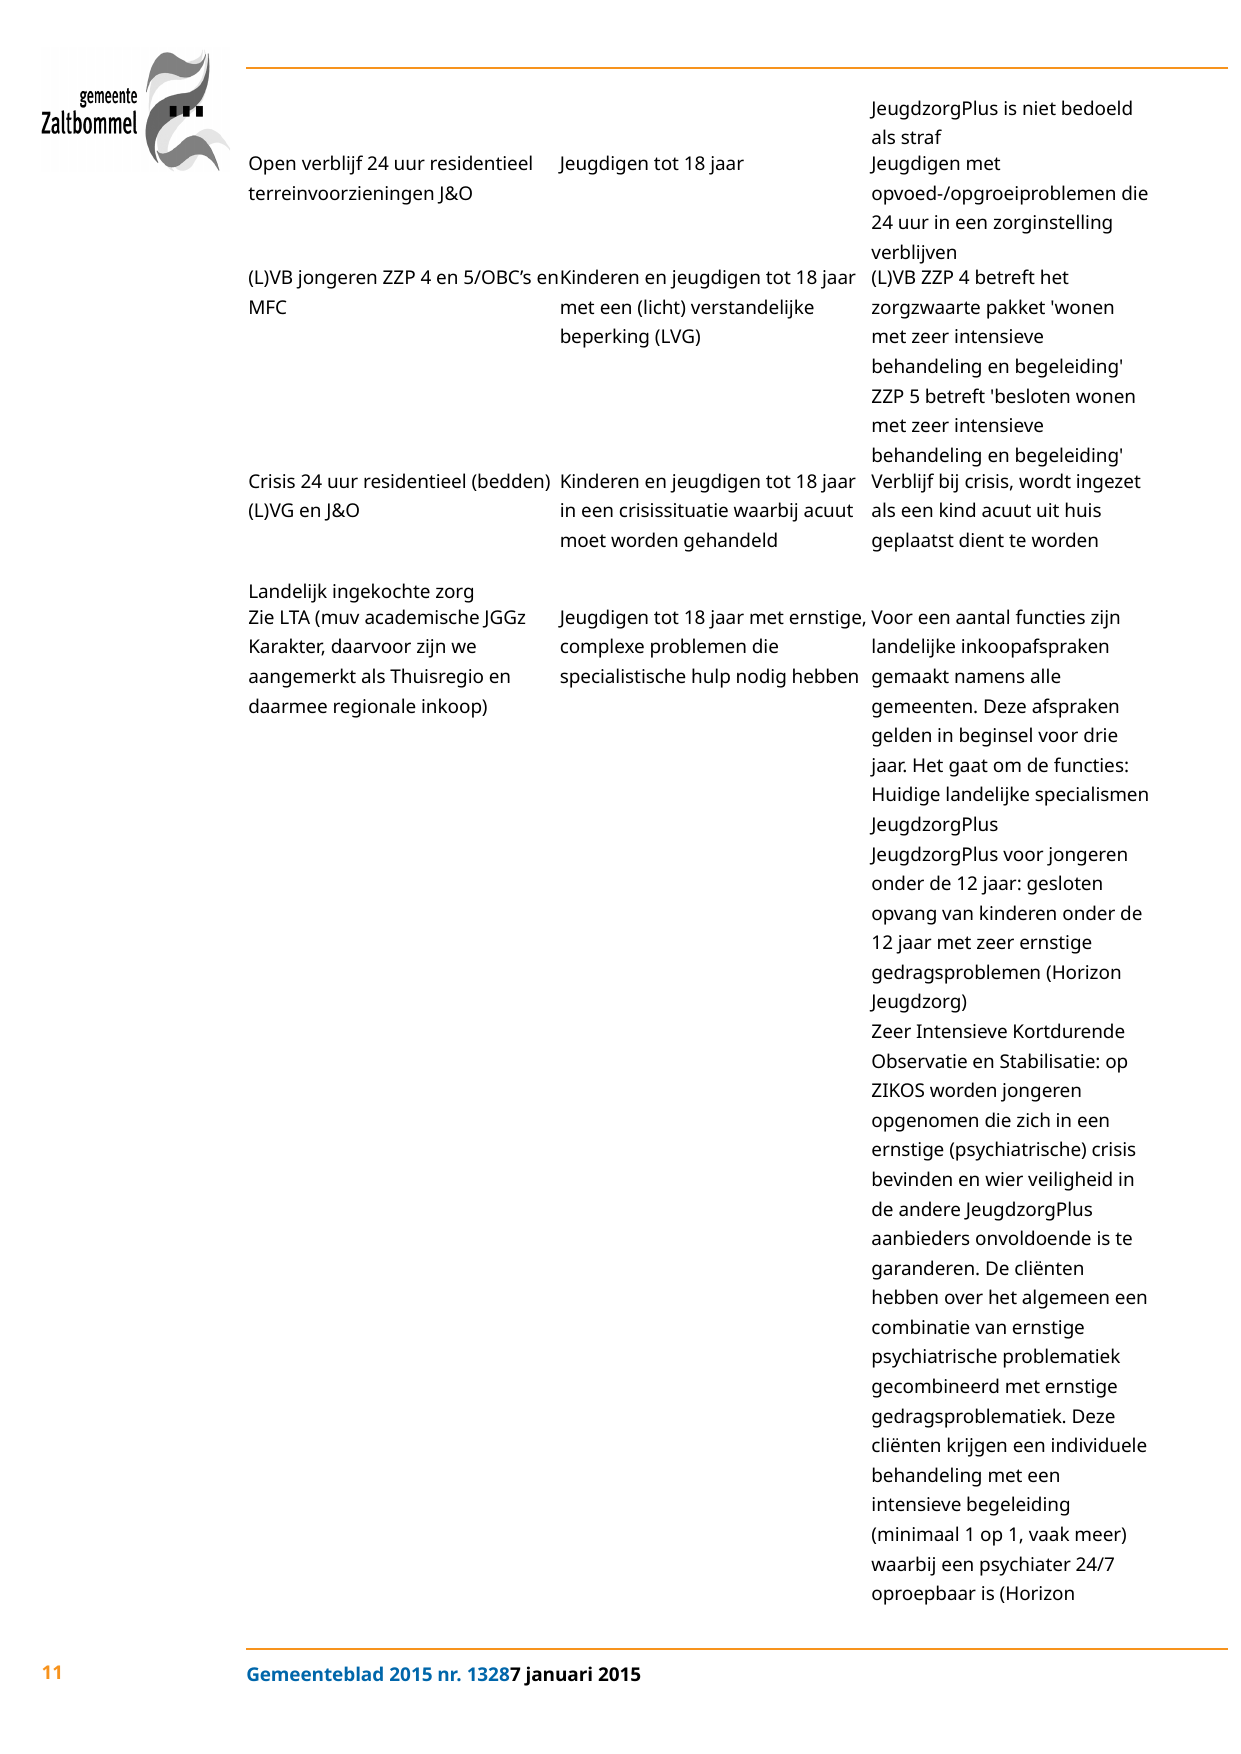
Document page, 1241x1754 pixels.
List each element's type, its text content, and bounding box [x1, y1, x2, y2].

table_cell [871, 553, 1152, 578]
table_cell [248, 553, 559, 578]
table_cell Open verblijf 24 uur residentieel terreinvoorzieningen J&O [248, 150, 559, 264]
picture [41, 47, 231, 172]
table_cell Zie LTA (muv academische JGGz Karakter, daarvoor zijn we aangemerkt als Thuisregio en daarmee regionale inkoop) [248, 604, 559, 1606]
table_cell JeugdzorgPlus is niet bedoeld als straf [871, 95, 1152, 150]
table_cell [560, 95, 871, 150]
table_cell (L)VB ZZP 4 betreft het zorgzwaarte pakket 'wonen met zeer intensieve behandeling en begeleiding' ZZP 5 betreft 'besloten wonen met zeer intensieve behandeling en begeleiding' [871, 265, 1152, 468]
table_cell Jeugdigen tot 18 jaar met ernstige, complexe problemen die specialistische hulp nodig hebben [560, 604, 871, 1606]
table_cell Jeugdigen tot 18 jaar [560, 150, 871, 264]
table_cell Landelijk ingekochte zorg [248, 579, 1152, 604]
table_cell Voor een aantal functies zijn landelijke inkoopafspraken gemaakt namens alle gemeenten. Deze afspraken gelden in beginsel voor drie jaar. Het gaat om de functies: Huidige landelijke specialismen JeugdzorgPlus JeugdzorgPlus voor jongeren onder de 12 jaar: gesloten opvang van kinderen onder de 12 jaar met zeer ernstige gedragsproblemen (Horizon Jeugdzorg) Zeer Intensieve Kortdurende Observatie en Stabilisatie: op ZIKOS worden jongeren opgenomen die zich in een ernstige (psychiatrische) crisis bevinden en wier veiligheid in de andere JeugdzorgPlus aanbieders onvoldoende is te garanderen. De cliënten hebben over het algemeen een combinatie van ernstige psychiatrische problematiek gecombineerd met ernstige gedragsproblematiek. Deze cliënten krijgen een individuele behandeling met een intensieve begeleiding (minimaal 1 op 1, vaak meer) waarbij een psychiater 24/7 oproepbaar is (Horizon [871, 604, 1152, 1606]
table_cell Verblijf bij crisis, wordt ingezet als een kind acuut uit huis geplaatst dient te worden [871, 468, 1152, 553]
table_cell Jeugdigen met opvoed-/opgroeiproblemen die 24 uur in een zorginstelling verblijven [871, 150, 1152, 264]
table_cell Kinderen en jeugdigen tot 18 jaar in een crisissituatie waarbij acuut moet worden gehandeld [560, 468, 871, 553]
table_cell Crisis 24 uur residentieel (bedden) (L)VG en J&O [248, 468, 559, 553]
table_cell (L)VB jongeren ZZP 4 en 5/OBC’s en MFC [248, 265, 559, 468]
table_cell [248, 95, 559, 150]
table_cell Kinderen en jeugdigen tot 18 jaar met een (licht) verstandelijke beperking (LVG) [560, 265, 871, 468]
table_cell [560, 553, 871, 578]
